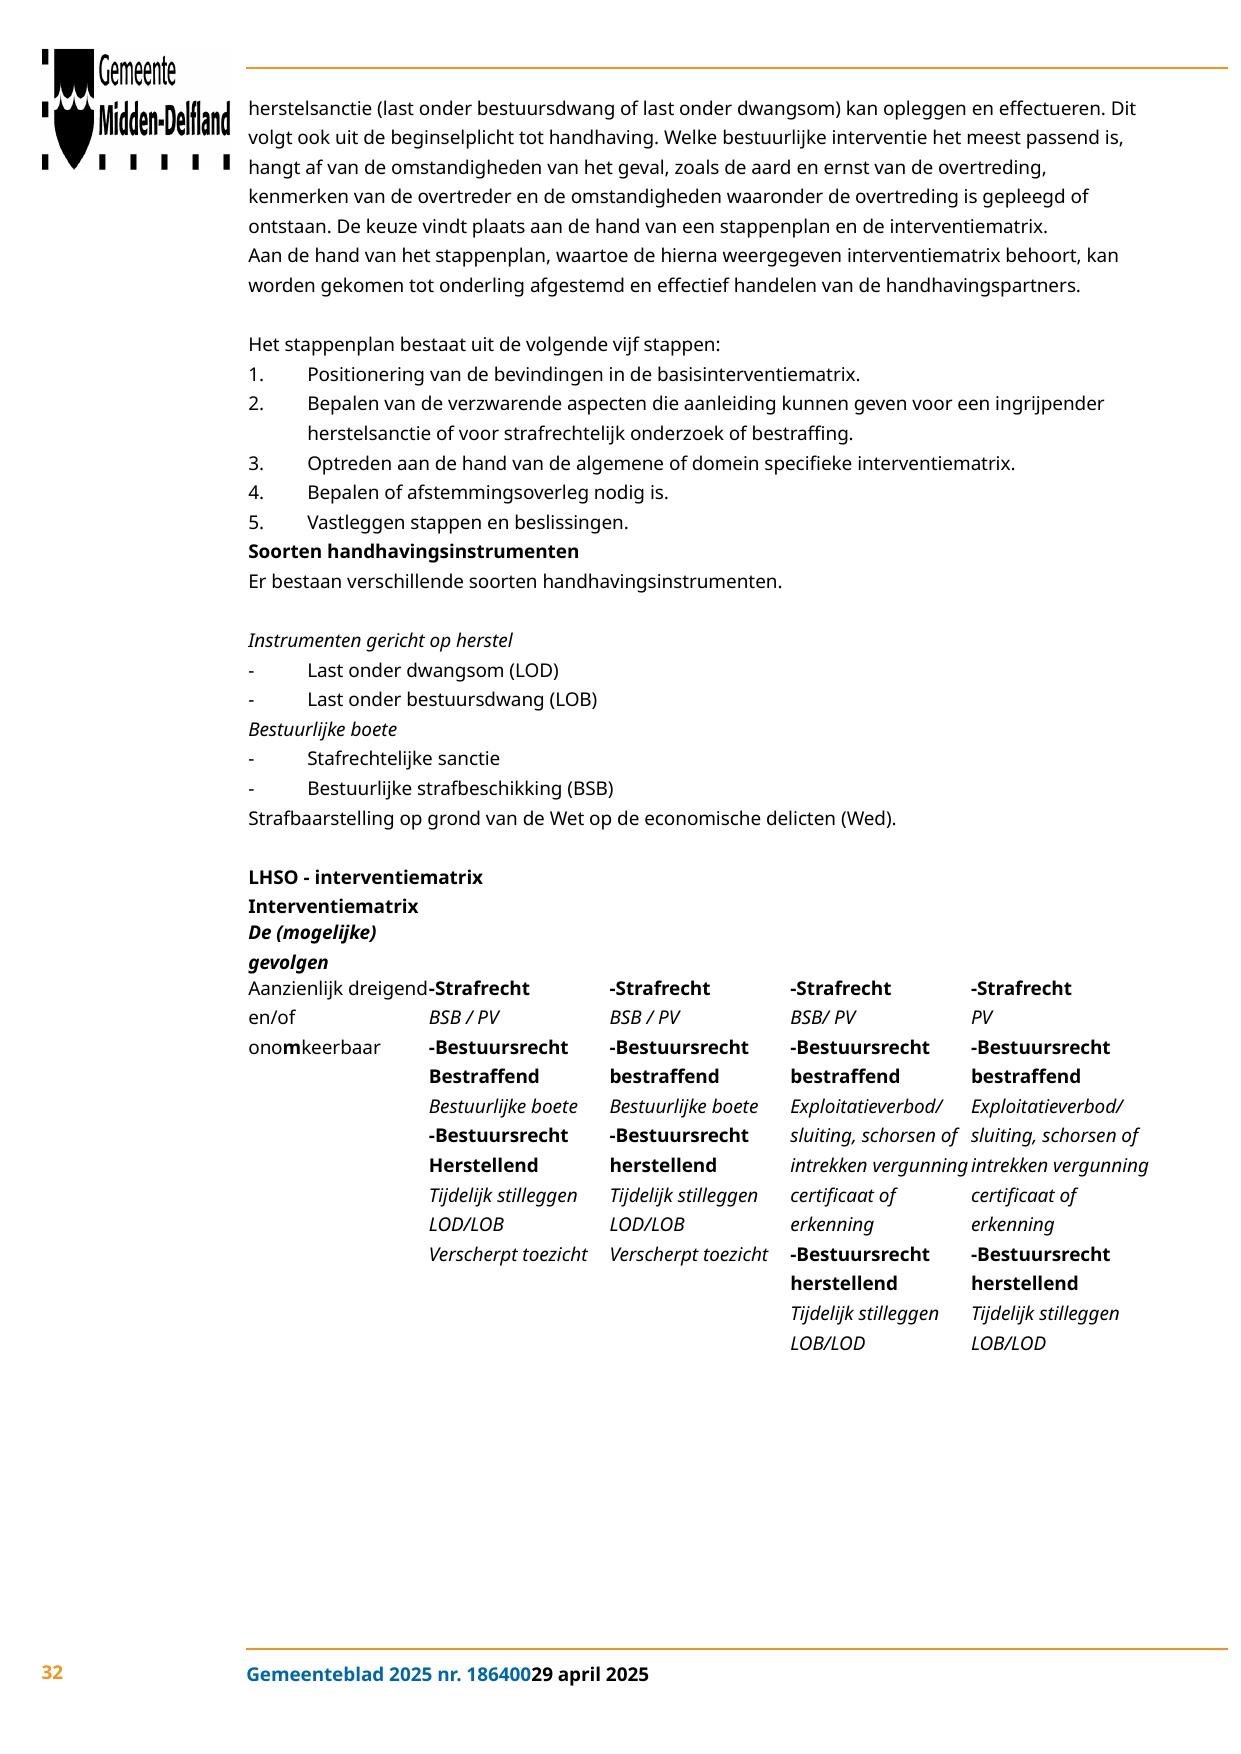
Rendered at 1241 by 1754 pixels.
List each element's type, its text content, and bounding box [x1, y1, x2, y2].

table_cell -Strafrecht BSB / PV -Bestuursrecht Bestraffend Bestuurlijke boete -Bestuursrecht Herstellend Tijdelijk stilleggen LOD/LOB Verscherpt toezicht [429, 975, 609, 1355]
list Positionering van de bevindingen in de basisinterventiematrix. [248, 361, 1152, 387]
list Bestuurlijke strafbeschikking (BSB) [248, 775, 1152, 801]
text Aan de hand van het stappenplan, waartoe de hierna weergegeven interventiematrix behoort, kan worden gekomen tot onderling afgestemd en effectief handelen van de handhavingspartners. [248, 243, 1152, 298]
list Vastleggen stappen en beslissingen. [248, 509, 1152, 535]
table_cell -Strafrecht BSB/ PV -Bestuursrecht bestraffend Exploitatieverbod/ sluiting, schorsen of intrekken vergunning certificaat of erkenning -Bestuursrecht herstellend Tijdelijk stilleggen LOB/LOD [790, 975, 971, 1355]
text Bestuurlijke boete [248, 716, 1152, 742]
text Strafbaarstelling op grond van de Wet op de economische delicten (Wed). [248, 805, 1152, 831]
table_cell [429, 919, 1152, 975]
text Instrumenten gericht op herstel [248, 627, 1152, 653]
table_cell Aanzienlijk dreigend en/of onomkeerbaar [248, 975, 429, 1355]
list Bepalen van de verzwarende aspecten die aanleiding kunnen geven voor een ingrijpender herstelsanctie of voor strafrechtelijk onderzoek of bestraffing. [248, 391, 1152, 446]
text herstelsanctie (last onder bestuursdwang of last onder dwangsom) kan opleggen en effectueren. Dit volgt ook uit de beginselplicht tot handhaving. Welke bestuurlijke interventie het meest passend is, hangt af van de omstandigheden van het geval, zoals de aard en ernst van de overtreding, kenmerken van de overtreder en de omstandigheden waaronder de overtreding is gepleegd of ontstaan. De keuze vindt plaats aan de hand van een stappenplan en de interventiematrix. [248, 95, 1152, 239]
text Soorten handhavingsinstrumenten [248, 538, 1152, 564]
picture [41, 47, 231, 172]
list Optreden aan de hand van de algemene of domein specifieke interventiematrix. [248, 450, 1152, 476]
table_cell -Strafrecht PV -Bestuursrecht bestraffend Exploitatieverbod/ sluiting, schorsen of intrekken vergunning certificaat of erkenning -Bestuursrecht herstellend Tijdelijk stilleggen LOB/LOD [971, 975, 1152, 1355]
list Last onder bestuursdwang (LOB) [248, 686, 1152, 712]
table_cell -Strafrecht BSB / PV -Bestuursrecht bestraffend Bestuurlijke boete -Bestuursrecht herstellend Tijdelijk stilleggen LOD/LOB Verscherpt toezicht [609, 975, 790, 1355]
text LHSO - interventiematrix [248, 864, 1152, 890]
list Stafrechtelijke sanctie [248, 746, 1152, 771]
list Bepalen of afstemmingsoverleg nodig is. [248, 479, 1152, 505]
text Het stappenplan bestaat uit de volgende vijf stappen: [248, 331, 1152, 357]
table_cell De (mogelijke) gevolgen [248, 919, 429, 975]
list Last onder dwangsom (LOD) [248, 657, 1152, 683]
table_header Interventiematrix [248, 894, 1152, 919]
text Er bestaan verschillende soorten handhavingsinstrumenten. [248, 568, 1152, 594]
